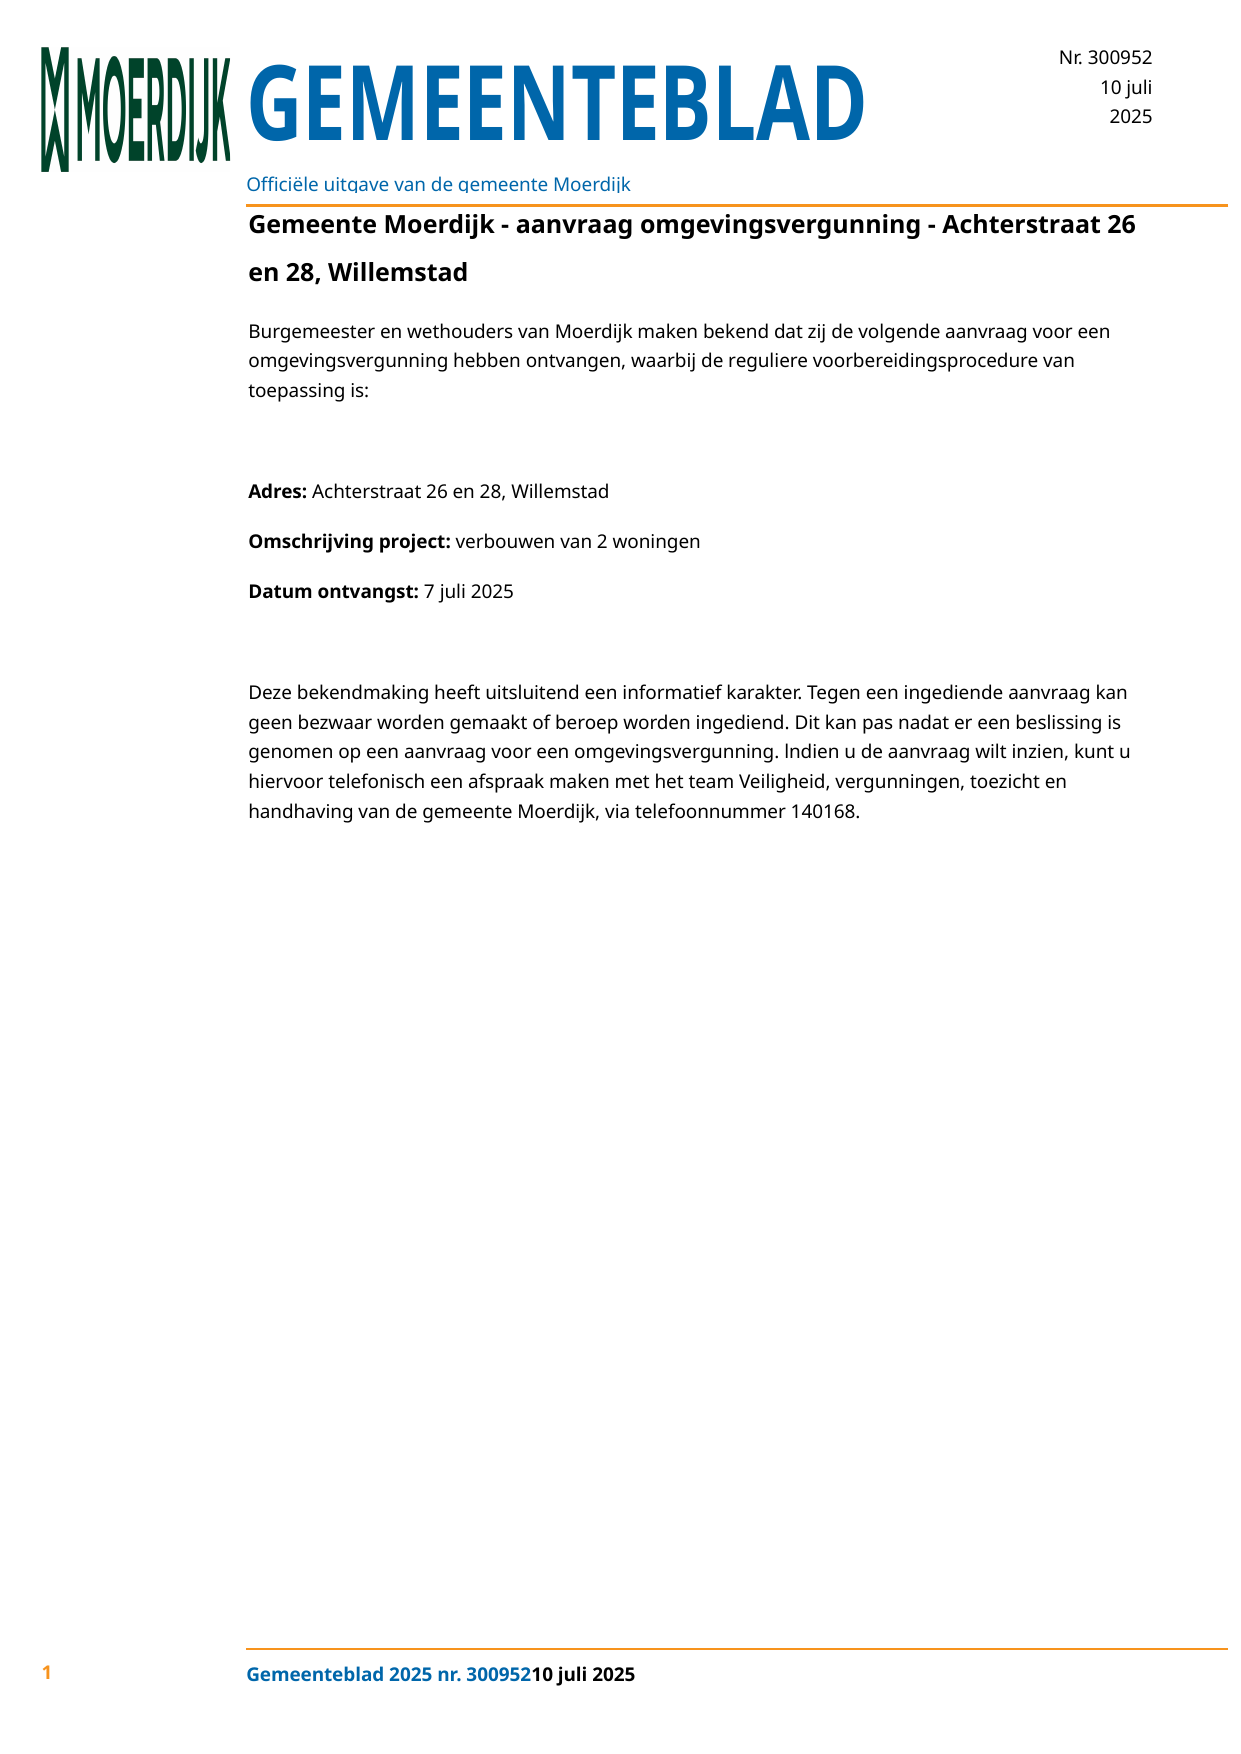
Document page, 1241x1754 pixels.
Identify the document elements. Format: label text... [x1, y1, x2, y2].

text Adres: Achterstraat 26 en 28, Willemstad [248, 478, 1152, 504]
text Gemeente Moerdijk - aanvraag omgevingsvergunning - Achterstraat 26 en 28, Willemstad [248, 207, 1152, 288]
text Deze bekendmaking heeft uitsluitend een informatief karakter. Tegen een ingediende aanvraag kan geen bezwaar worden gemaakt of beroep worden ingediend. Dit kan pas nadat er een beslissing is genomen op een aanvraag voor een omgevingsvergunning. lndien u de aanvraag wilt inzien, kunt u hiervoor telefonisch een afspraak maken met het team Veiligheid, vergunningen, toezicht en handhaving van de gemeente Moerdijk, via telefoonnummer 140168. [248, 679, 1152, 824]
text Burgemeester en wethouders van Moerdijk maken bekend dat zij de volgende aanvraag voor een omgevingsvergunning hebben ontvangen, waarbij de reguliere voorbereidingsprocedure van toepassing is: [248, 318, 1152, 403]
text Datum ontvangst: 7 juli 2025 [248, 579, 1152, 604]
text Omschrijving project: verbouwen van 2 woningen [248, 528, 1152, 554]
picture [41, 47, 231, 172]
